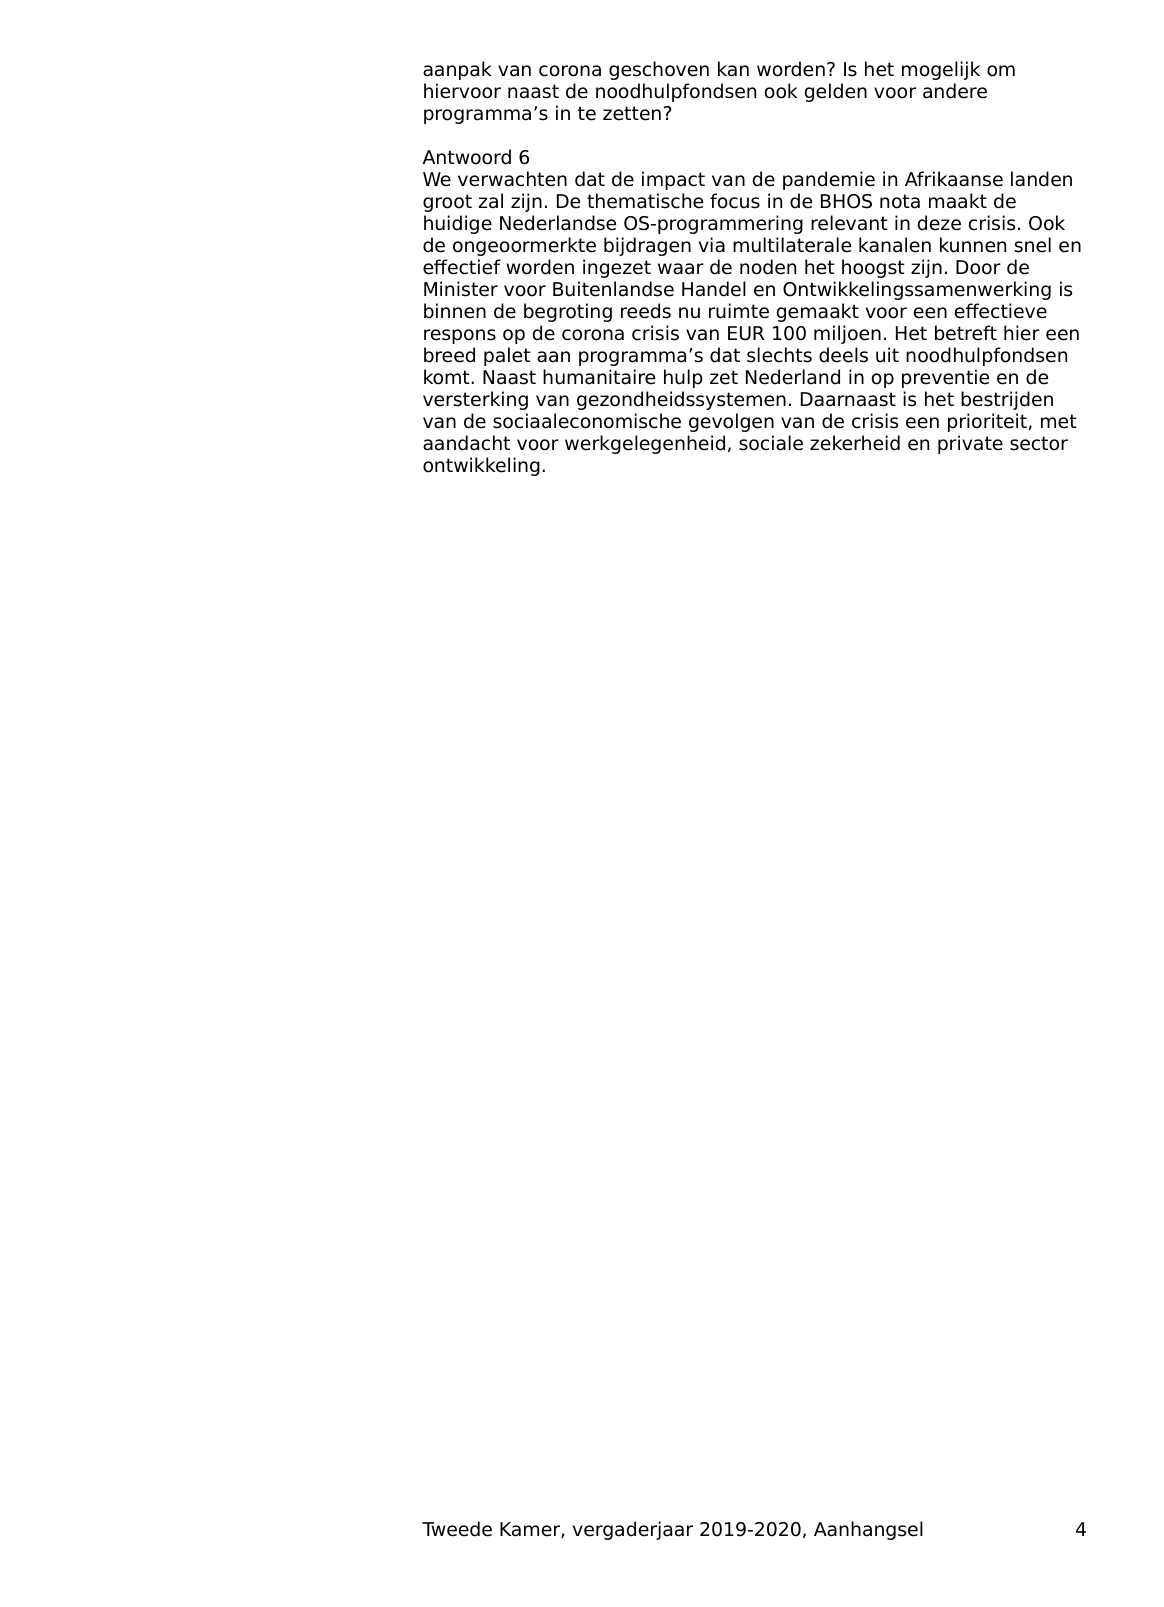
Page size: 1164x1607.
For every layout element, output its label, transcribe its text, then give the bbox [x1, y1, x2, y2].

text We verwachten dat de impact van de pandemie in Afrikaanse landen groot zal zijn. De thematische focus in de BHOS nota maakt de huidige Nederlandse OS-programmering relevant in deze crisis. Ook de ongeoormerkte bijdragen via multilaterale kanalen kunnen snel en effectief worden ingezet waar de noden het hoogst zijn. Door de Minister voor Buitenlandse Handel en Ontwikkelingssamenwerking is binnen de begroting reeds nu ruimte gemaakt voor een effectieve respons op de corona crisis van EUR 100 miljoen. Het betreft hier een breed palet aan programma’s dat slechts deels uit noodhulpfondsen komt. Naast humanitaire hulp zet Nederland in op preventie en de versterking van gezondheidssystemen. Daarnaast is het bestrijden van de sociaaleconomische gevolgen van de crisis een prioriteit, met aandacht voor werkgelegenheid, sociale zekerheid en private sector ontwikkeling. [422, 169, 1087, 477]
text Antwoord 6 [422, 147, 1087, 169]
text aanpak van corona geschoven kan worden? Is het mogelijk om hiervoor naast de noodhulpfondsen ook gelden voor andere programma’s in te zetten? [422, 59, 1087, 125]
